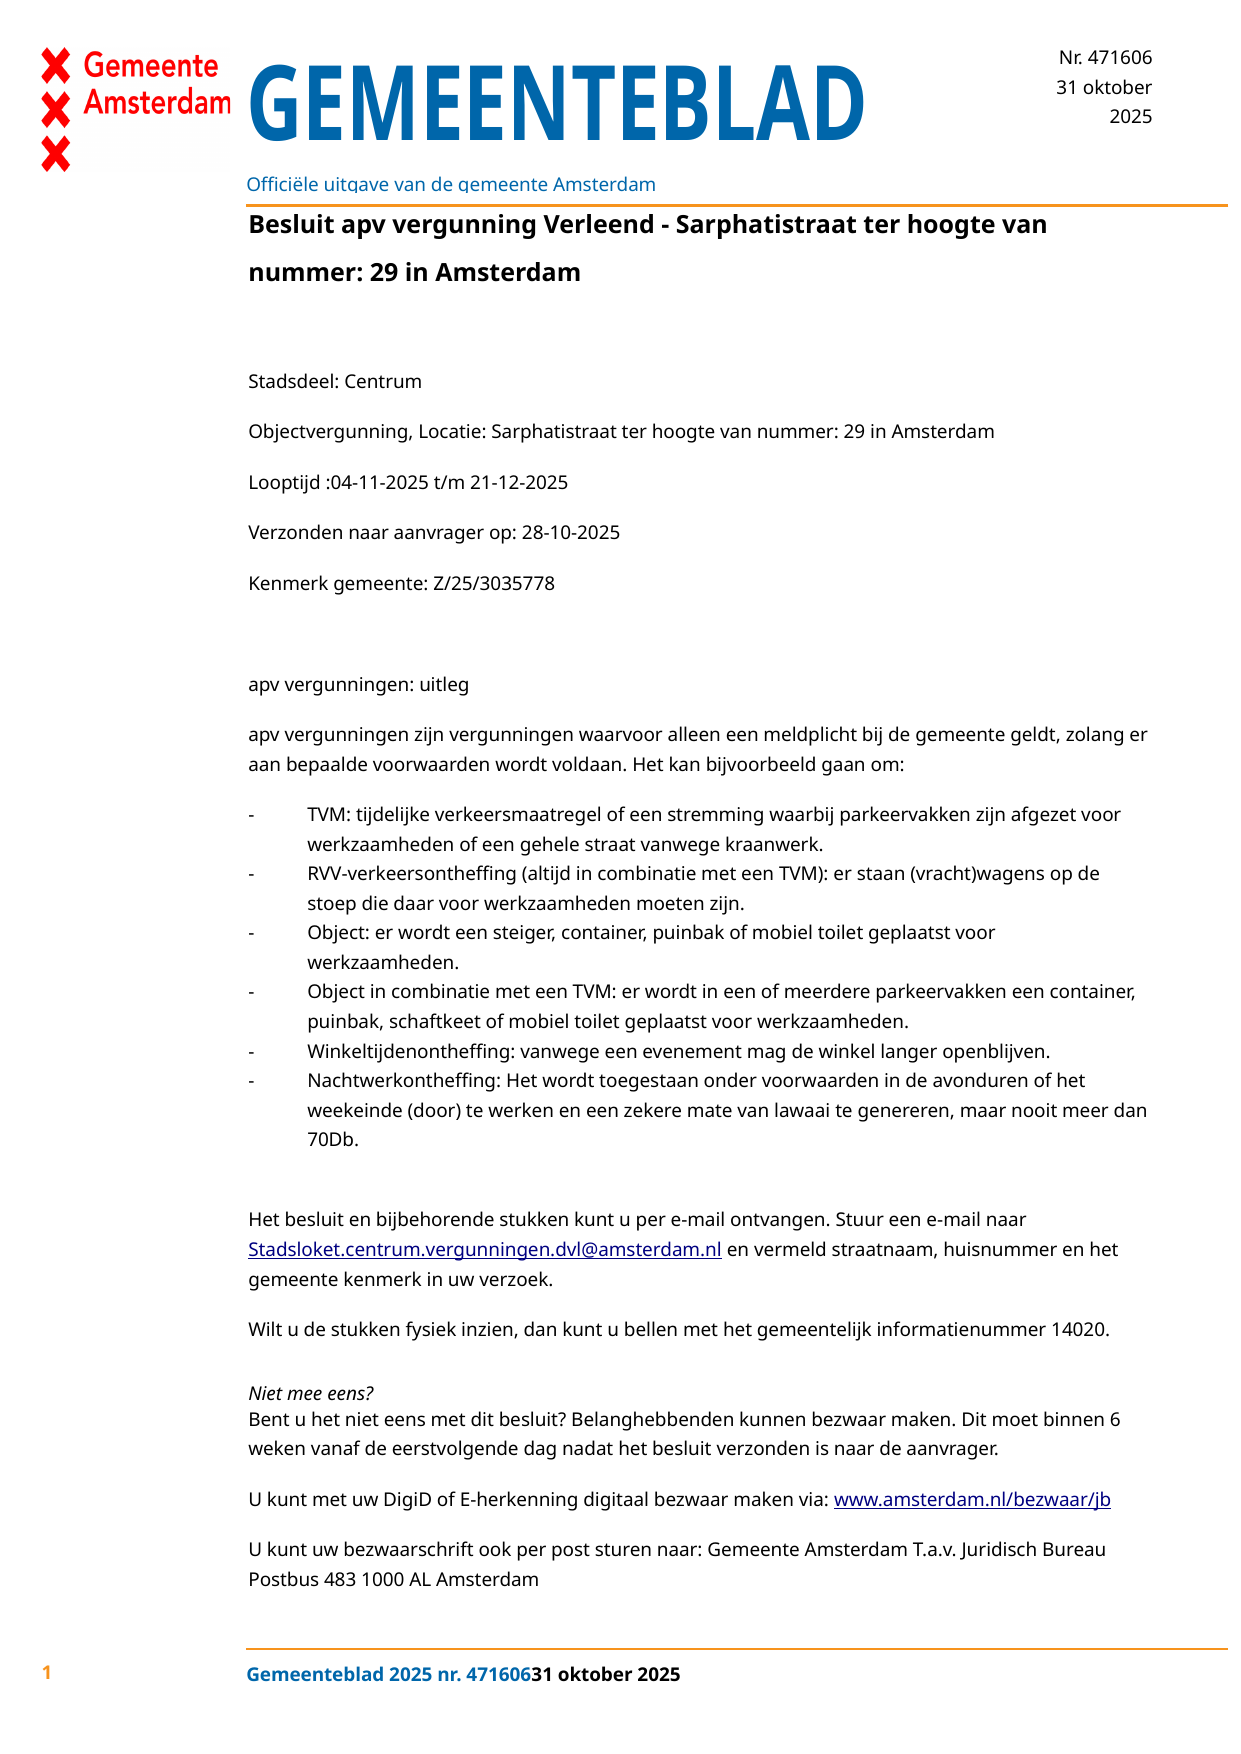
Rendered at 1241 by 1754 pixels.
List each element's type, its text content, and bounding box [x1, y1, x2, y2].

list Object: er wordt een steiger, container, puinbak of mobiel toilet geplaatst voor werkzaamheden. [248, 919, 1152, 975]
text Objectvergunning, Locatie: Sarphatistraat ter hoogte van nummer: 29 in Amsterdam [248, 419, 1152, 444]
text Verzonden naar aanvrager op: 28-10-2025 [248, 519, 1152, 545]
list RVV-verkeersontheffing (altijd in combinatie met een TVM): er staan (vracht)wagens op de stoep die daar voor werkzaamheden moeten zijn. [248, 860, 1152, 916]
text Looptijd :04-11-2025 t/m 21-12-2025 [248, 469, 1152, 495]
list Nachtwerkontheffing: Het wordt toegestaan onder voorwaarden in de avonduren of het weekeinde (door) te werken en een zekere mate van lawaai te genereren, maar nooit meer dan 70Db. [248, 1067, 1152, 1152]
text Kenmerk gemeente: Z/25/3035778 [248, 570, 1152, 596]
text Stadsdeel: Centrum [248, 368, 1152, 394]
text Wilt u de stukken fysiek inzien, dan kunt u bellen met het gemeentelijk informatienummer 14020. [248, 1316, 1152, 1342]
text U kunt met uw DigiD of E-herkenning digitaal bezwaar maken via: www.amsterdam.nl/bezwaar/jb [248, 1486, 1152, 1512]
text Het besluit en bijbehorende stukken kunt u per e-mail ontvangen. Stuur een e-mail naar Stadsloket.centrum.vergunningen.dvl@amsterdam.nl en vermeld straatnaam, huisnummer en het gemeente kenmerk in uw verzoek. [248, 1207, 1152, 1292]
text Besluit apv vergunning Verleend - Sarphatistraat ter hoogte van nummer: 29 in Amsterdam [248, 207, 1152, 288]
list TVM: tijdelijke verkeersmaatregel of een stremming waarbij parkeervakken zijn afgezet voor werkzaamheden of een gehele straat vanwege kraanwerk. [248, 801, 1152, 857]
text apv vergunningen: uitleg [248, 671, 1152, 697]
list Winkeltijdenontheffing: vanwege een evenement mag de winkel langer openblijven. [248, 1038, 1152, 1064]
text apv vergunningen zijn vergunningen waarvoor alleen een meldplicht bij de gemeente geldt, zolang er aan bepaalde voorwaarden wordt voldaan. Het kan bijvoorbeeld gaan om: [248, 721, 1152, 777]
text Bent u het niet eens met dit besluit? Belanghebbenden kunnen bezwaar maken. Dit moet binnen 6 weken vanaf de eerstvolgende dag nadat het besluit verzonden is naar de aanvrager. [248, 1406, 1152, 1461]
picture [41, 47, 231, 172]
list Object in combinatie met een TVM: er wordt in een of meerdere parkeervakken een container, puinbak, schaftkeet of mobiel toilet geplaatst voor werkzaamheden. [248, 979, 1152, 1034]
text U kunt uw bezwaarschrift ook per post sturen naar: Gemeente Amsterdam T.a.v. Juridisch Bureau Postbus 483 1000 AL Amsterdam [248, 1536, 1152, 1592]
text Niet mee eens? [248, 1380, 1152, 1406]
